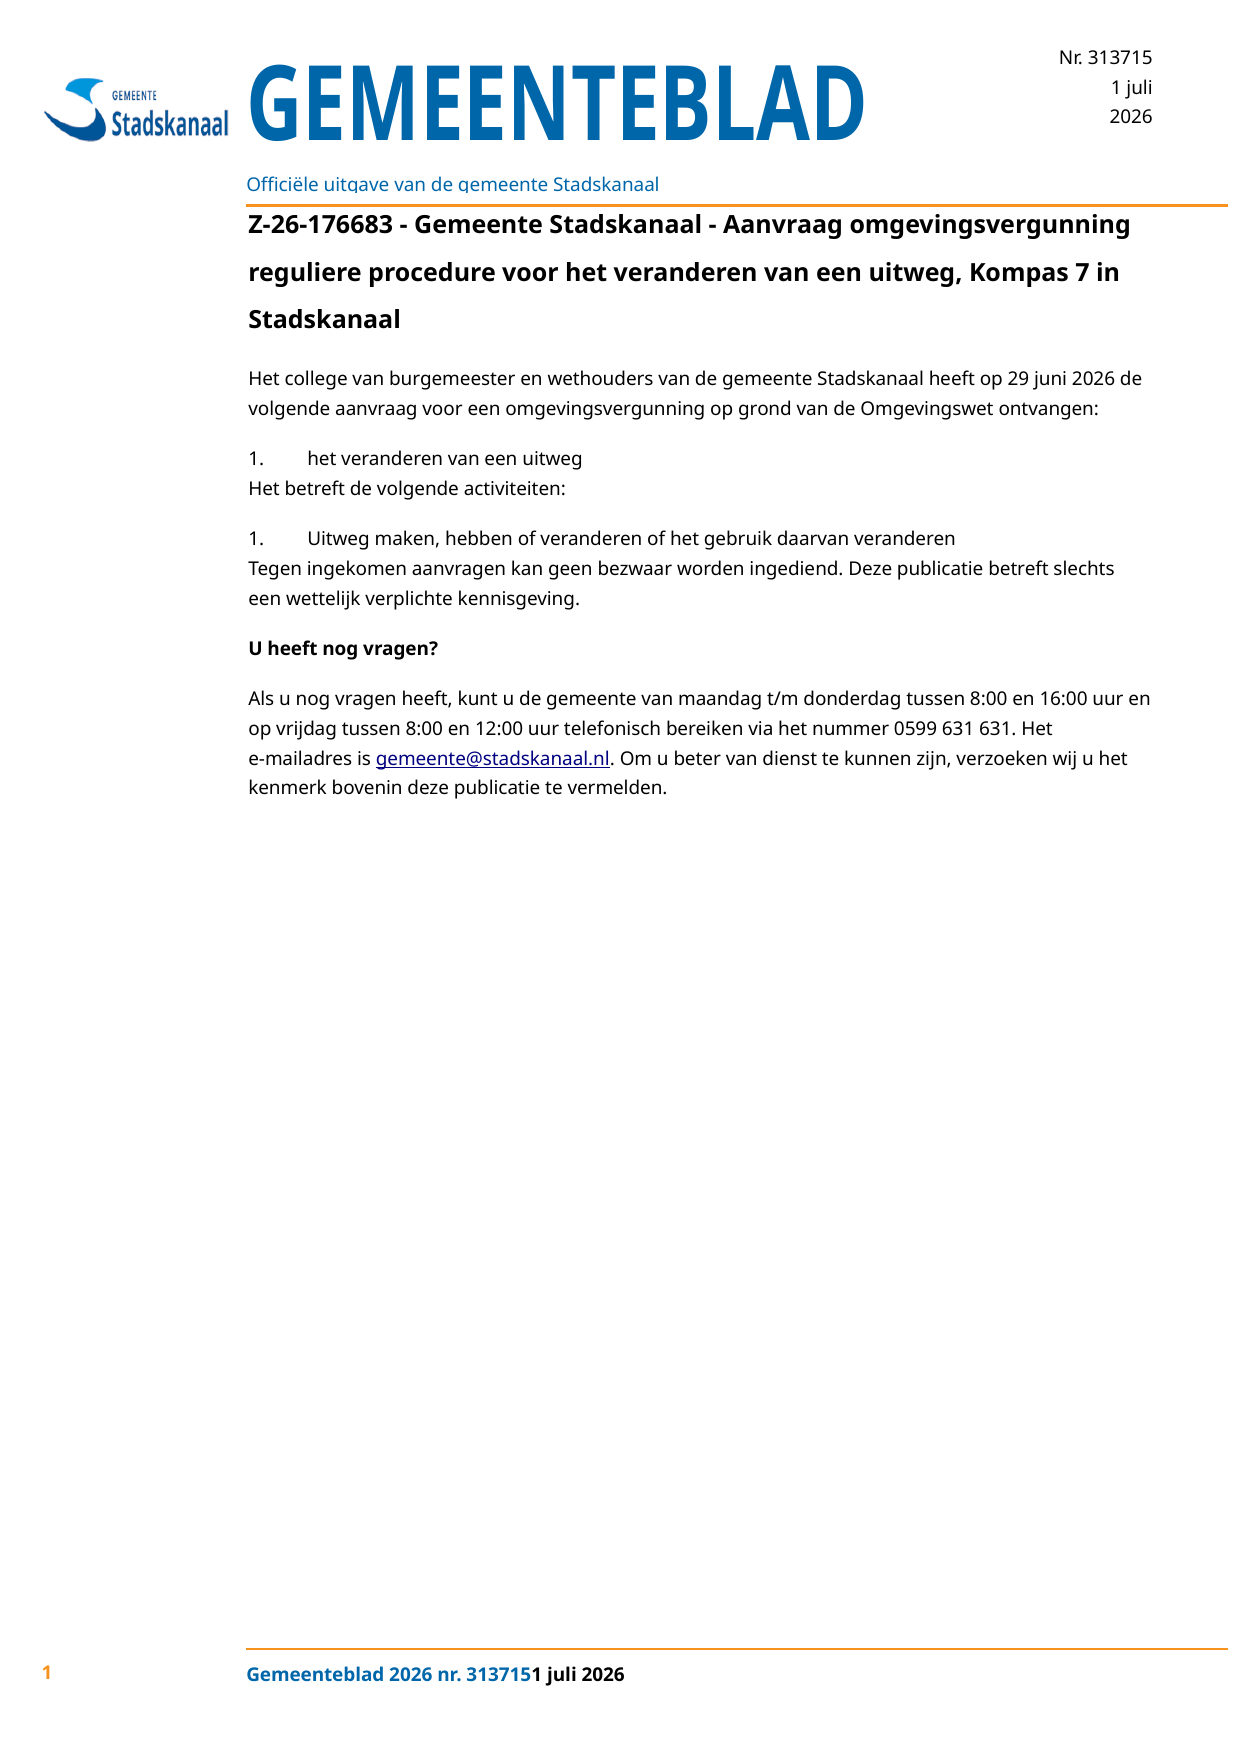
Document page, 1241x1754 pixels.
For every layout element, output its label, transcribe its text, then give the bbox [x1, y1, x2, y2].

text Het college van burgemeester en wethouders van de gemeente Stadskanaal heeft op 29 juni 2026 de volgende aanvraag voor een omgevingsvergunning op grond van de Omgevingswet ontvangen: [248, 366, 1152, 421]
text Tegen ingekomen aanvragen kan geen bezwaar worden ingediend. Deze publicatie betreft slechts een wettelijk verplichte kennisgeving. [248, 555, 1152, 610]
text U heeft nog vragen? [248, 635, 1152, 661]
text Als u nog vragen heeft, kunt u de gemeente van maandag t/m donderdag tussen 8:00 en 16:00 uur en op vrijdag tussen 8:00 en 12:00 uur telefonisch bereiken via het nummer 0599 631 631. Het e‑mailadres is gemeente@stadskanaal.nl. Om u beter van dienst te kunnen zijn, verzoeken wij u het kenmerk bovenin deze publicatie te vermelden. [248, 686, 1152, 800]
text Z-26-176683 - Gemeente Stadskanaal - Aanvraag omgevingsvergunning reguliere procedure voor het veranderen van een uitweg, Kompas 7 in Stadskanaal [248, 207, 1152, 336]
text Het betreft de volgende activiteiten: [248, 475, 1152, 501]
list het veranderen van een uitweg [248, 446, 1152, 471]
list Uitweg maken, hebben of veranderen of het gebruik daarvan veranderen [248, 526, 1152, 551]
picture [41, 47, 231, 172]
